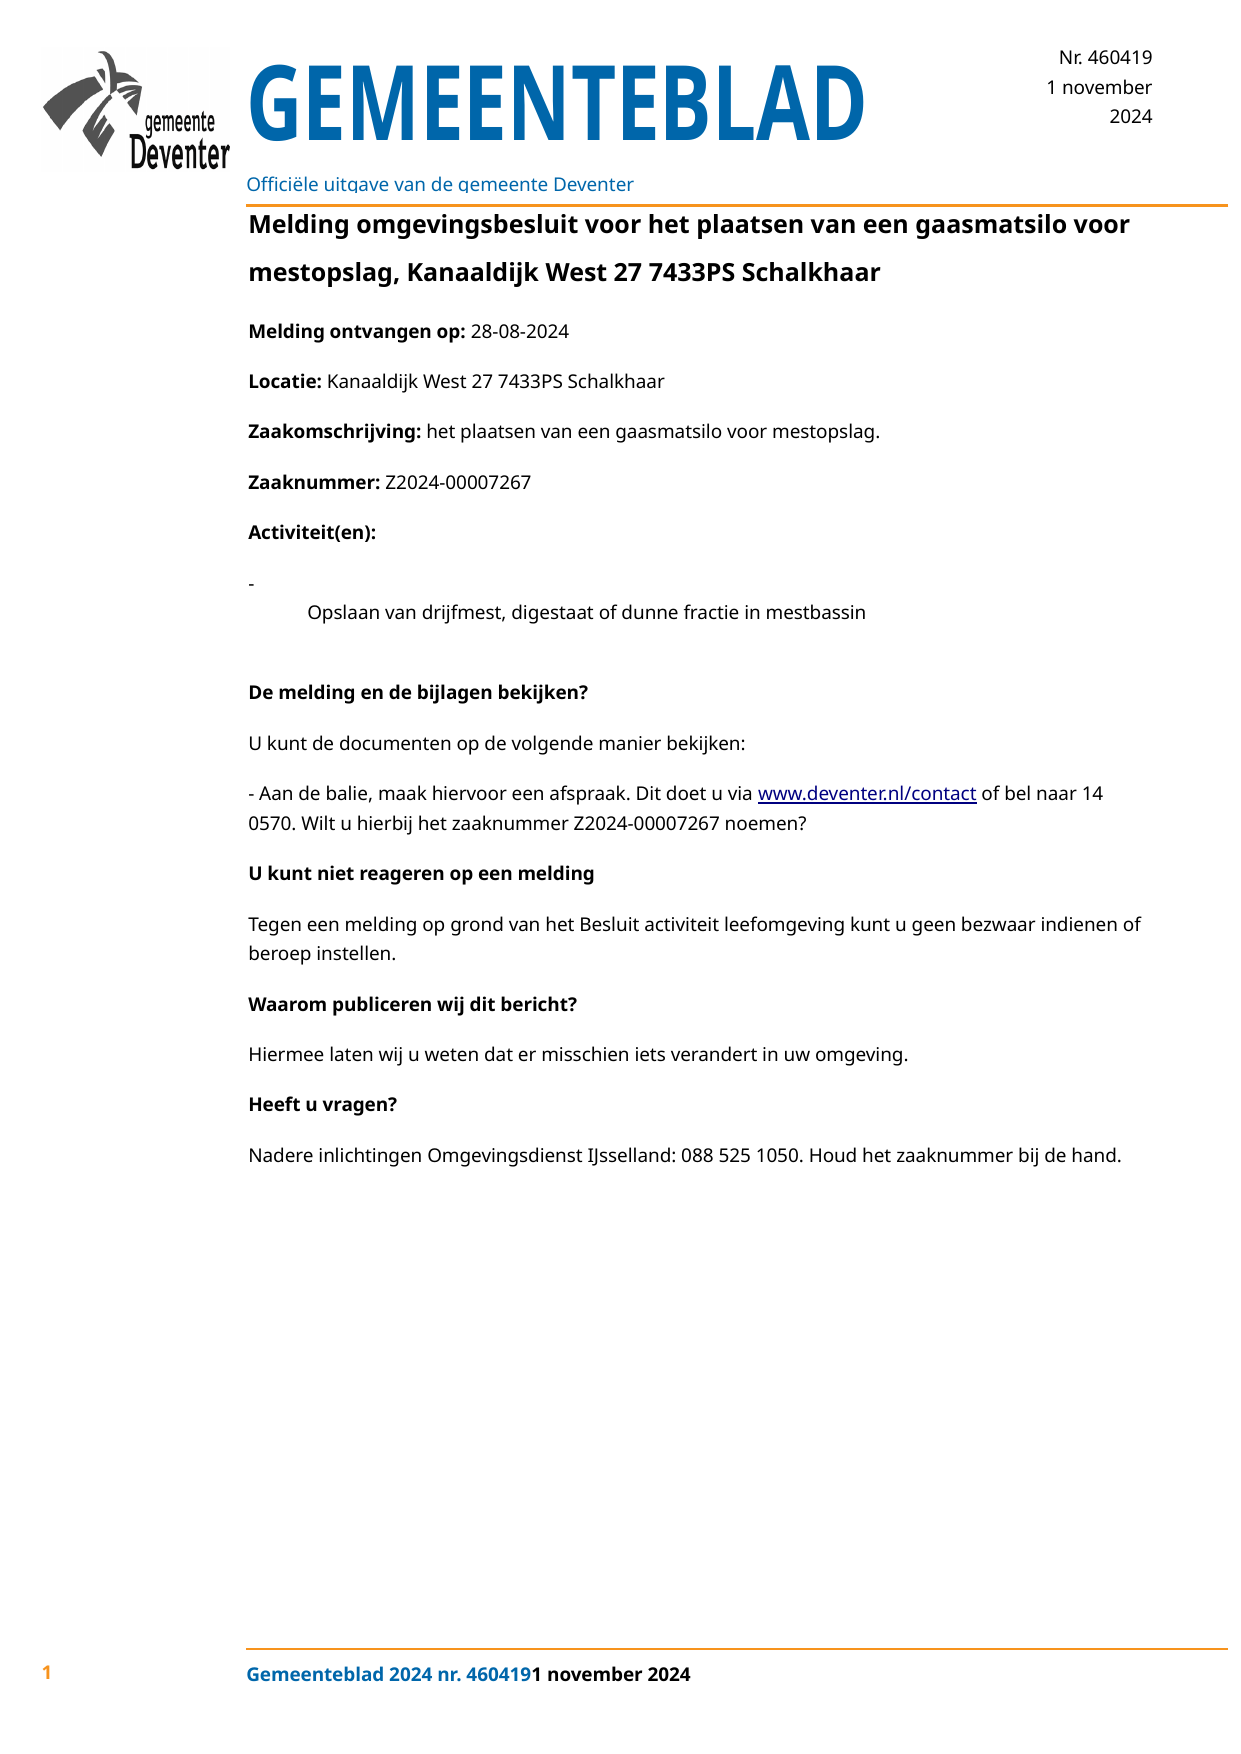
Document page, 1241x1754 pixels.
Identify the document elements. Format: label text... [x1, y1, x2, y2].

text Melding ontvangen op: 28-08-2024 [248, 318, 1152, 344]
list Opslaan van drijfmest, digestaat of dunne fractie in mestbassin [248, 599, 1152, 625]
text Activiteit(en): [248, 519, 1152, 545]
text Zaaknummer: Z2024-00007267 [248, 469, 1152, 495]
text - Aan de balie, maak hiervoor een afspraak. Dit doet u via www.deventer.nl/contact of bel naar 14 0570. Wilt u hierbij het zaaknummer Z2024-00007267 noemen? [248, 780, 1152, 836]
text Waarom publiceren wij dit bericht? [248, 991, 1152, 1017]
text Melding omgevingsbesluit voor het plaatsen van een gaasmatsilo voor mestopslag, Kanaaldijk West 27 7433PS Schalkhaar [248, 207, 1152, 288]
text U kunt niet reageren op een melding [248, 860, 1152, 886]
text Locatie: Kanaaldijk West 27 7433PS Schalkhaar [248, 368, 1152, 394]
text Hiermee laten wij u weten dat er misschien iets verandert in uw omgeving. [248, 1041, 1152, 1067]
text Nadere inlichtingen Omgevingsdienst IJsselland: 088 525 1050. Houd het zaaknummer bij de hand. [248, 1142, 1152, 1168]
text De melding en de bijlagen bekijken? [248, 679, 1152, 705]
text Zaakomschrijving: het plaatsen van een gaasmatsilo voor mestopslag. [248, 419, 1152, 444]
text Tegen een melding op grond van het Besluit activiteit leefomgeving kunt u geen bezwaar indienen of beroep instellen. [248, 911, 1152, 966]
text U kunt de documenten op de volgende manier bekijken: [248, 730, 1152, 756]
text Heeft u vragen? [248, 1092, 1152, 1117]
picture [41, 47, 231, 172]
